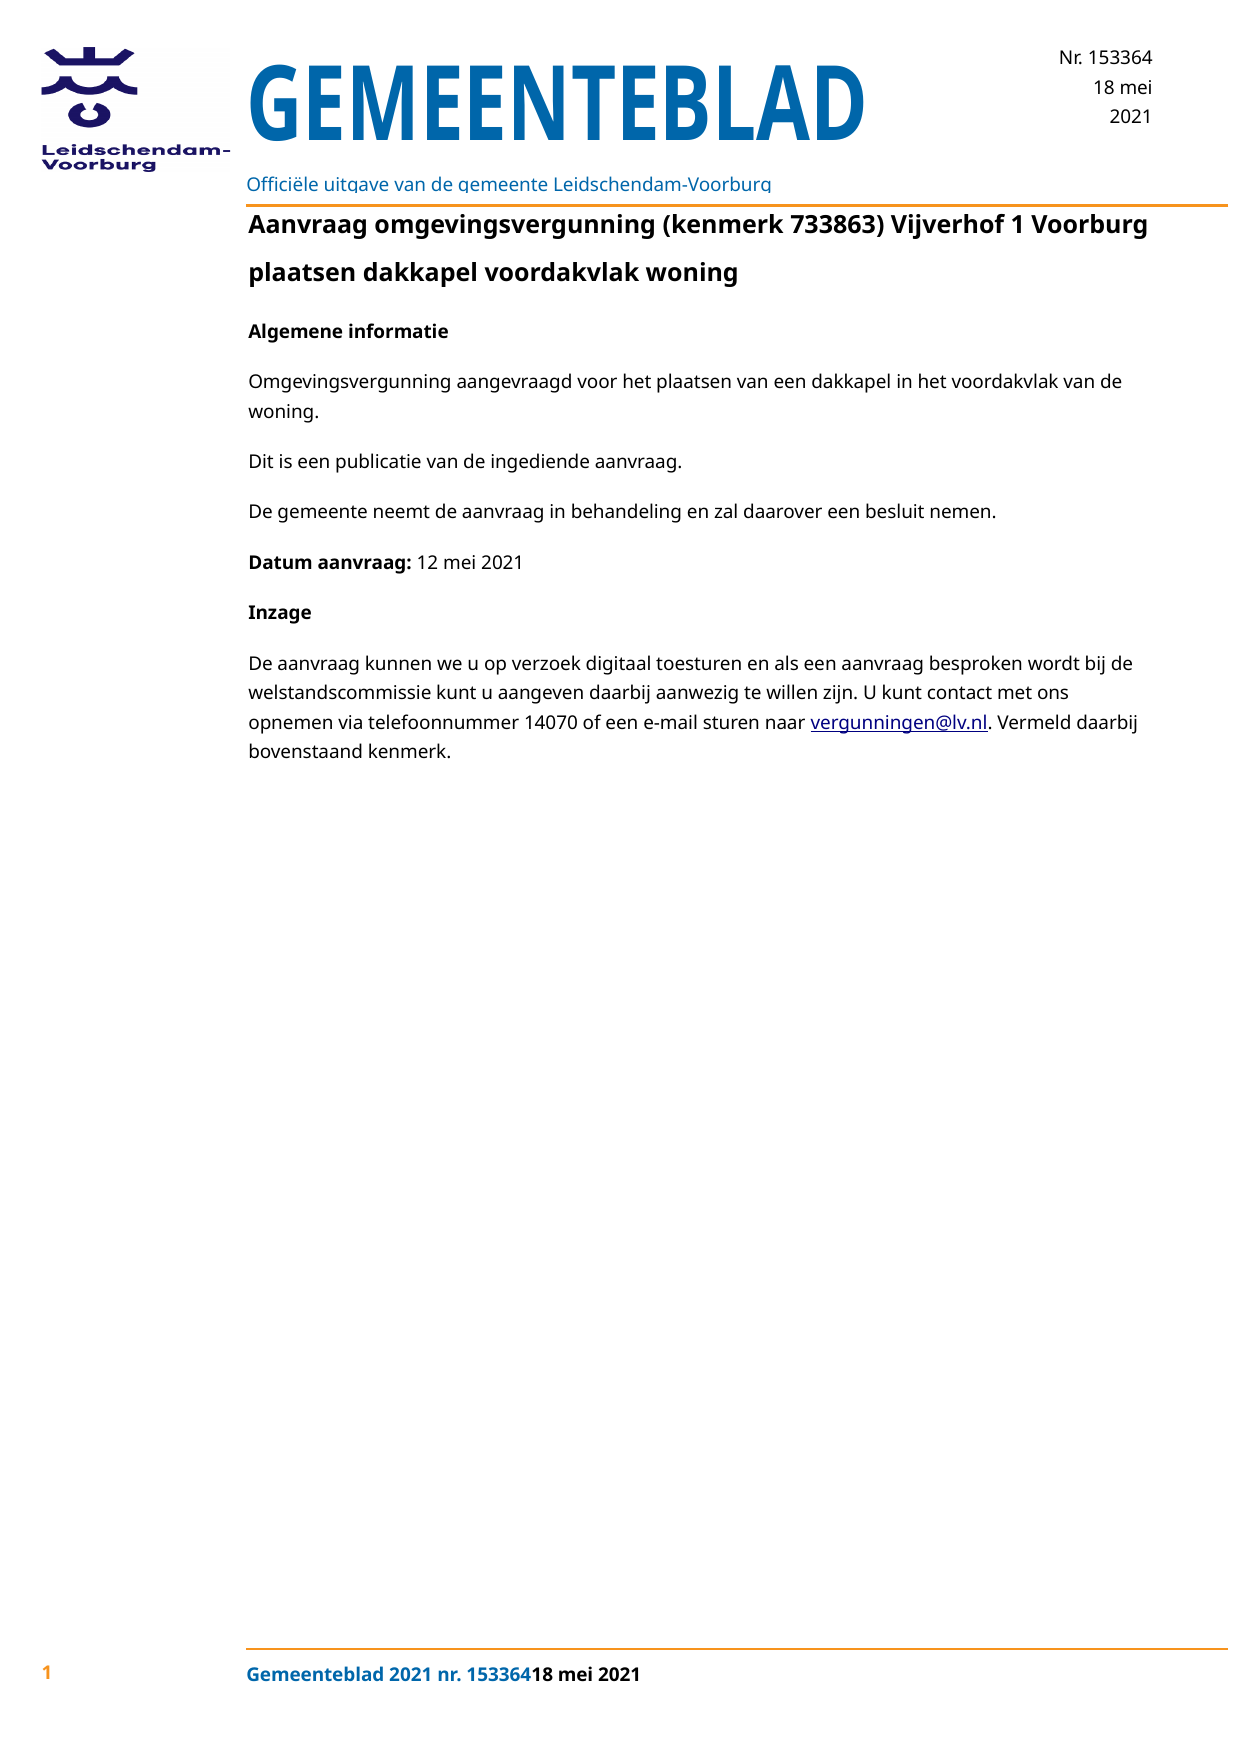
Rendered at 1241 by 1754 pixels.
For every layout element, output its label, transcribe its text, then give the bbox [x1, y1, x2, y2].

picture [41, 47, 231, 172]
text Aanvraag omgevingsvergunning (kenmerk 733863) Vijverhof 1 Voorburg plaatsen dakkapel voordakvlak woning [248, 207, 1152, 288]
text Inzage [248, 599, 1152, 625]
text Algemene informatie [248, 318, 1152, 344]
text De gemeente neemt de aanvraag in behandeling en zal daarover een besluit nemen. [248, 499, 1152, 524]
text Dit is een publicatie van de ingediende aanvraag. [248, 448, 1152, 474]
text De aanvraag kunnen we u op verzoek digitaal toesturen en als een aanvraag besproken wordt bij de welstandscommissie kunt u aangeven daarbij aanwezig te willen zijn. U kunt contact met ons opnemen via telefoonnummer 14070 of een e-mail sturen naar vergunningen@lv.nl. Vermeld daarbij bovenstaand kenmerk. [248, 650, 1152, 764]
text Datum aanvraag: 12 mei 2021 [248, 549, 1152, 575]
text Omgevingsvergunning aangevraagd voor het plaatsen van een dakkapel in het voordakvlak van de woning. [248, 368, 1152, 424]
